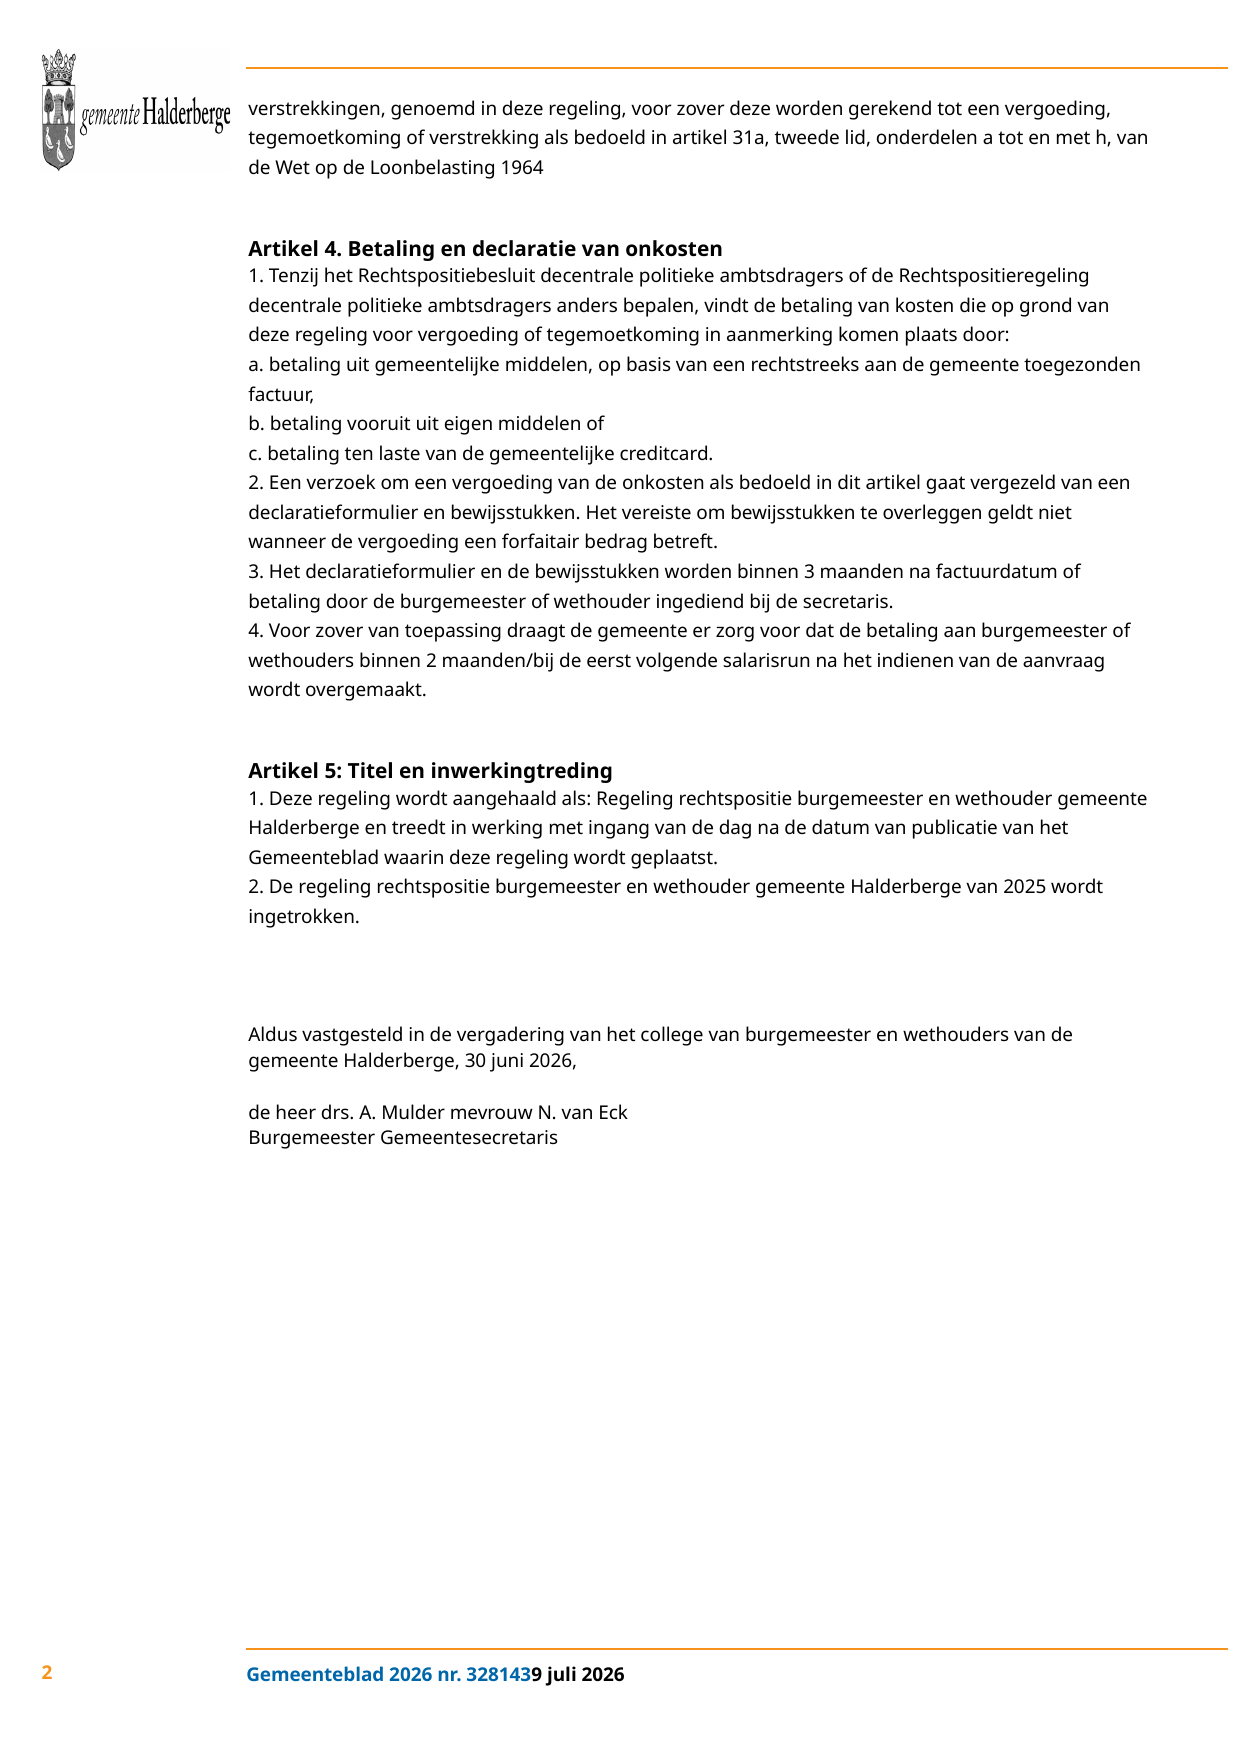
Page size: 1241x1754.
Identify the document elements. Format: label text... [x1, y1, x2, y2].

text 2. Een verzoek om een vergoeding van de onkosten als bedoeld in dit artikel gaat vergezeld van een declaratieformulier en bewijsstukken. Het vereiste om bewijsstukken te overleggen geldt niet wanneer de vergoeding een forfaitair bedrag betreft. [248, 469, 1152, 554]
text b. betaling vooruit uit eigen middelen of [248, 410, 1152, 436]
text c. betaling ten laste van de gemeentelijke creditcard. [248, 440, 1152, 466]
text 2. De regeling rechtspositie burgemeester en wethouder gemeente Halderberge van 2025 wordt ingetrokken. [248, 874, 1152, 929]
text 1. Tenzij het Rechtspositiebesluit decentrale politieke ambtsdragers of de Rechtspositieregeling decentrale politieke ambtsdragers anders bepalen, vindt de betaling van kosten die op grond van deze regeling voor vergoeding of tegemoetkoming in aanmerking komen plaats door: [248, 262, 1152, 347]
text 4. Voor zover van toepassing draagt de gemeente er zorg voor dat de betaling aan burgemeester of wethouders binnen 2 maanden/bij de eerst volgende salarisrun na het indienen van de aanvraag wordt overgemaakt. [248, 617, 1152, 702]
text de heer drs. A. Mulder mevrouw N. van Eck [248, 1099, 1152, 1124]
text verstrekkingen, genoemd in deze regeling, voor zover deze worden gerekend tot een vergoeding, tegemoetkoming of verstrekking als bedoeld in artikel 31a, tweede lid, onderdelen a tot en met h, van de Wet op de Loonbelasting 1964 [248, 95, 1152, 180]
text Artikel 5: Titel en inwerkingtreding [248, 757, 1152, 785]
text 1. Deze regeling wordt aangehaald als: Regeling rechtspositie burgemeester en wethouder gemeente Halderberge en treedt in werking met ingang van de dag na de datum van publicatie van het Gemeenteblad waarin deze regeling wordt geplaatst. [248, 785, 1152, 870]
text Burgemeester Gemeentesecretaris [248, 1124, 1152, 1150]
text Aldus vastgesteld in de vergadering van het college van burgemeester en wethouders van de gemeente Halderberge, 30 juni 2026, [248, 1022, 1152, 1073]
text 3. Het declaratieformulier en de bewijsstukken worden binnen 3 maanden na factuurdatum of betaling door de burgemeester of wethouder ingediend bij de secretaris. [248, 558, 1152, 613]
picture [41, 47, 231, 172]
text a. betaling uit gemeentelijke middelen, op basis van een rechtstreeks aan de gemeente toegezonden factuur, [248, 351, 1152, 406]
text Artikel 4. Betaling en declaratie van onkosten [248, 234, 1152, 262]
